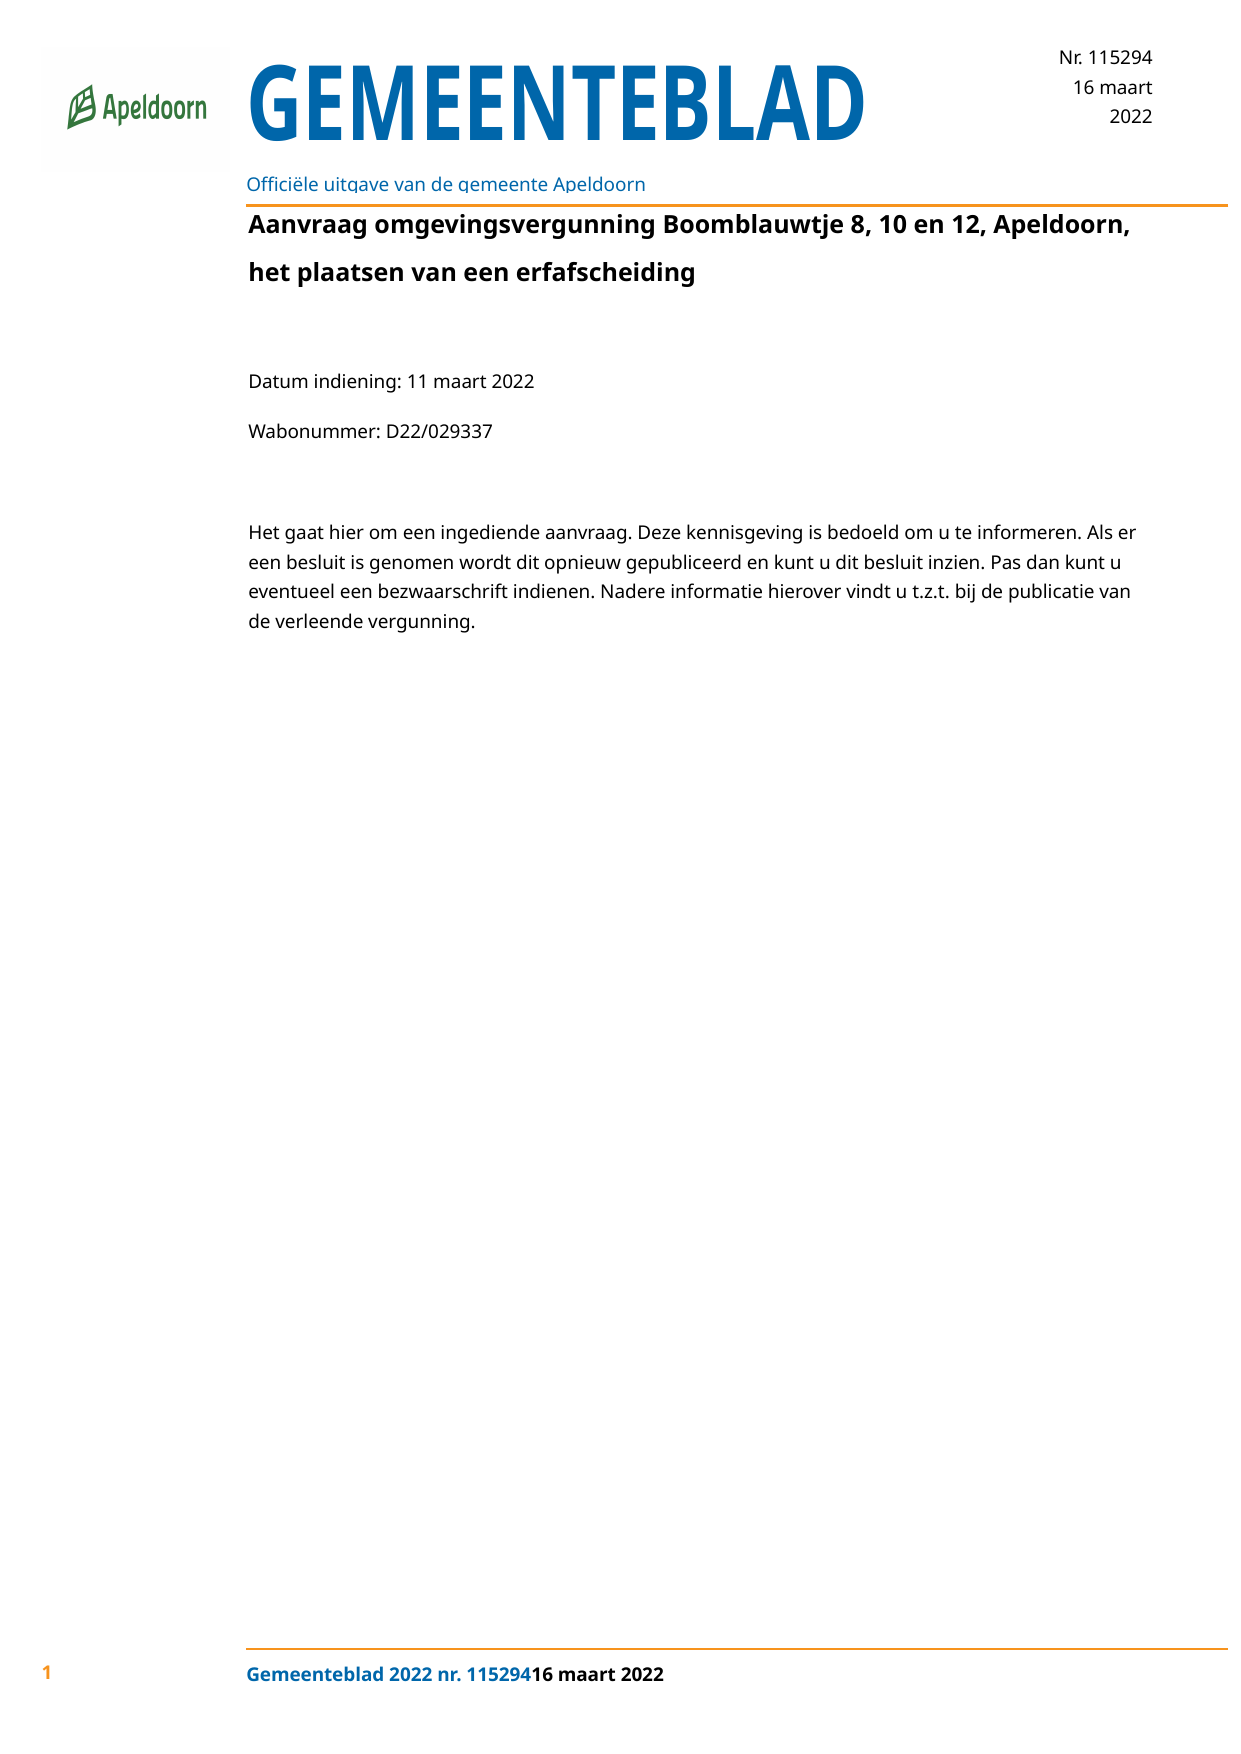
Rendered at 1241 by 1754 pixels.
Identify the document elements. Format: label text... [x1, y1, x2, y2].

text Wabonummer: D22/029337 [248, 419, 1152, 444]
picture [41, 47, 231, 172]
text Datum indiening: 11 maart 2022 [248, 368, 1152, 394]
text Het gaat hier om een ingediende aanvraag. Deze kennisgeving is bedoeld om u te informeren. Als er een besluit is genomen wordt dit opnieuw gepubliceerd en kunt u dit besluit inzien. Pas dan kunt u eventueel een bezwaarschrift indienen. Nadere informatie hierover vindt u t.z.t. bij de publicatie van de verleende vergunning. [248, 519, 1152, 634]
text Aanvraag omgevingsvergunning Boomblauwtje 8, 10 en 12, Apeldoorn, het plaatsen van een erfafscheiding [248, 207, 1152, 288]
